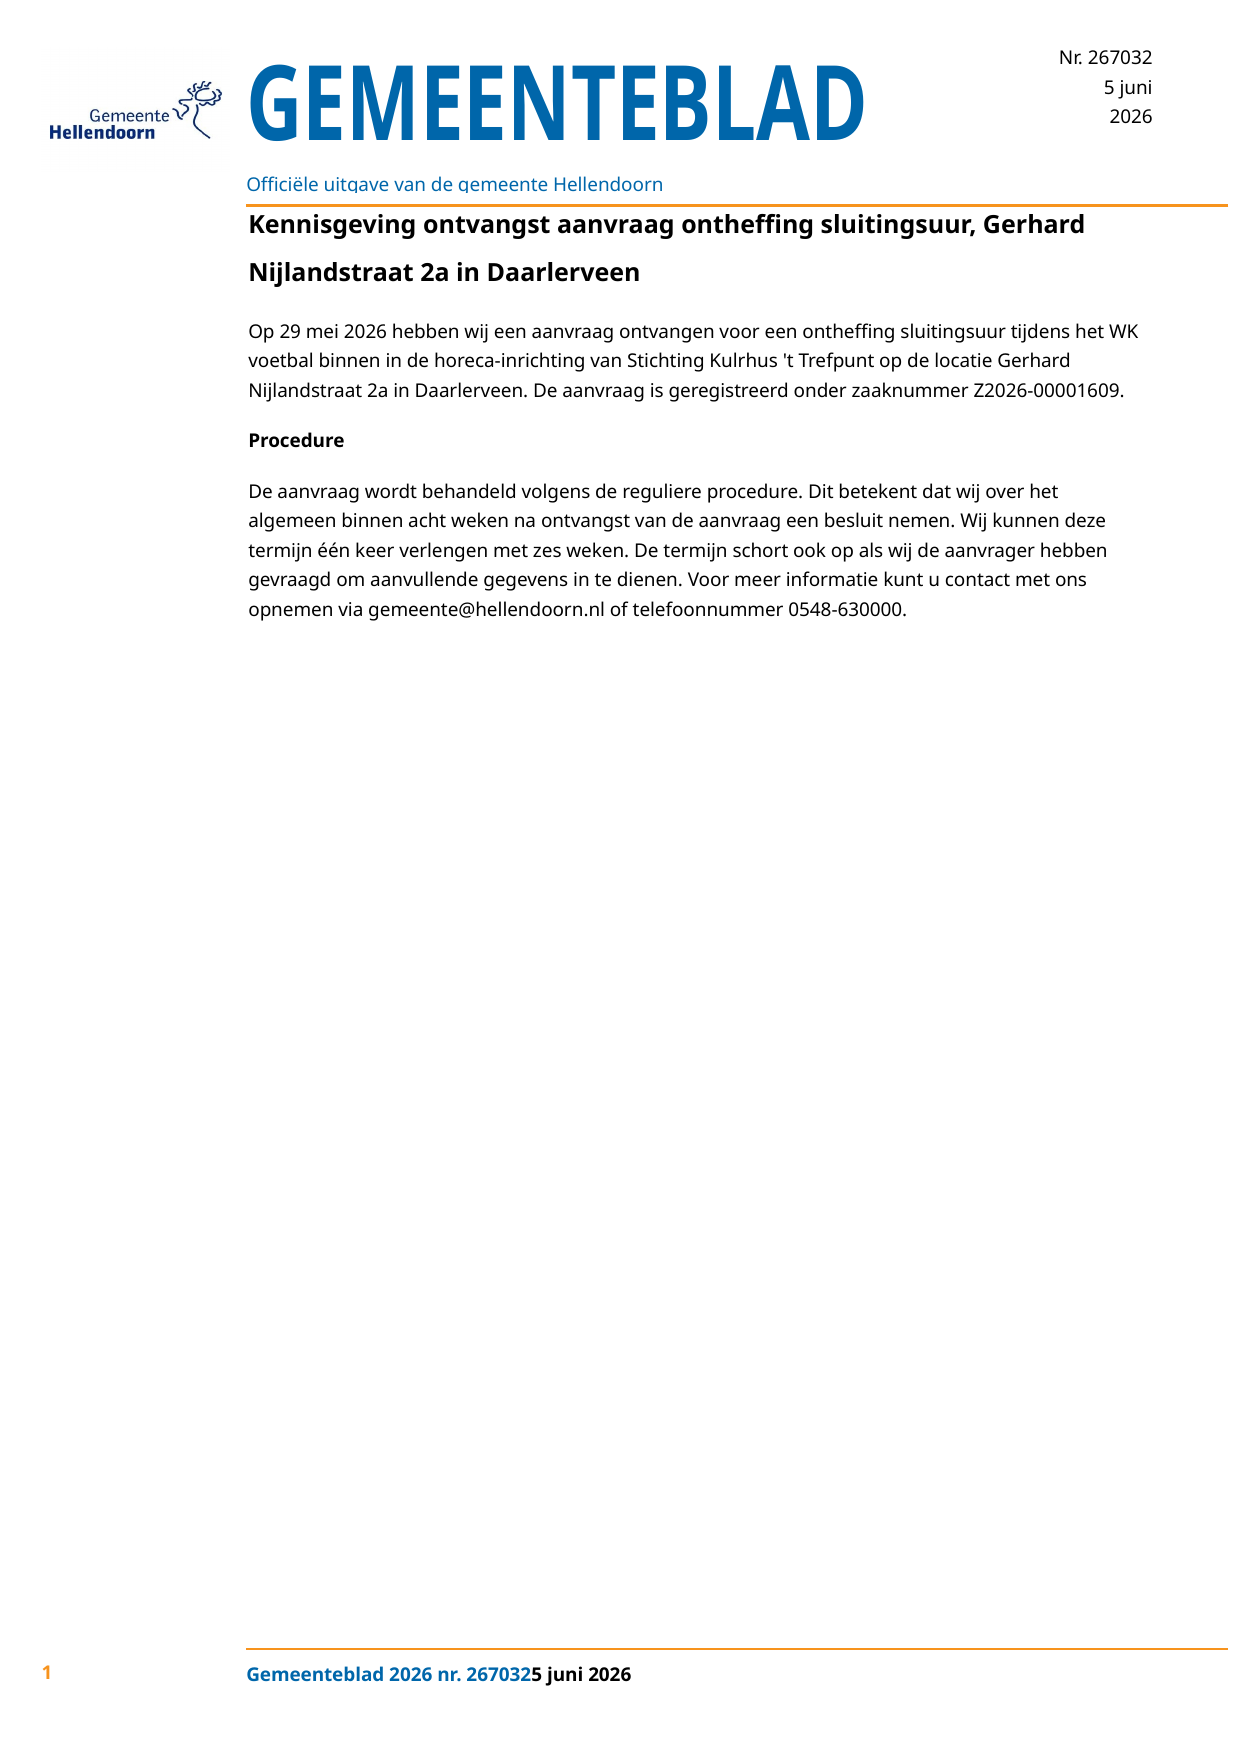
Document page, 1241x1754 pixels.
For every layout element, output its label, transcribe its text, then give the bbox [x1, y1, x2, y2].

text Op 29 mei 2026 hebben wij een aanvraag ontvangen voor een ontheffing sluitingsuur tijdens het WK voetbal binnen in de horeca-inrichting van Stichting Kulrhus 't Trefpunt op de locatie Gerhard Nijlandstraat 2a in Daarlerveen. De aanvraag is geregistreerd onder zaaknummer Z2026-00001609. [248, 318, 1152, 403]
text De aanvraag wordt behandeld volgens de reguliere procedure. Dit betekent dat wij over het algemeen binnen acht weken na ontvangst van de aanvraag een besluit nemen. Wij kunnen deze termijn één keer verlengen met zes weken. De termijn schort ook op als wij de aanvrager hebben gevraagd om aanvullende gegevens in te dienen. Voor meer informatie kunt u contact met ons opnemen via gemeente@hellendoorn.nl of telefoonnummer 0548-630000. [248, 478, 1152, 622]
text Kennisgeving ontvangst aanvraag ontheffing sluitingsuur, Gerhard Nijlandstraat 2a in Daarlerveen [248, 207, 1152, 288]
picture [41, 47, 231, 172]
text Procedure [248, 427, 1152, 453]
